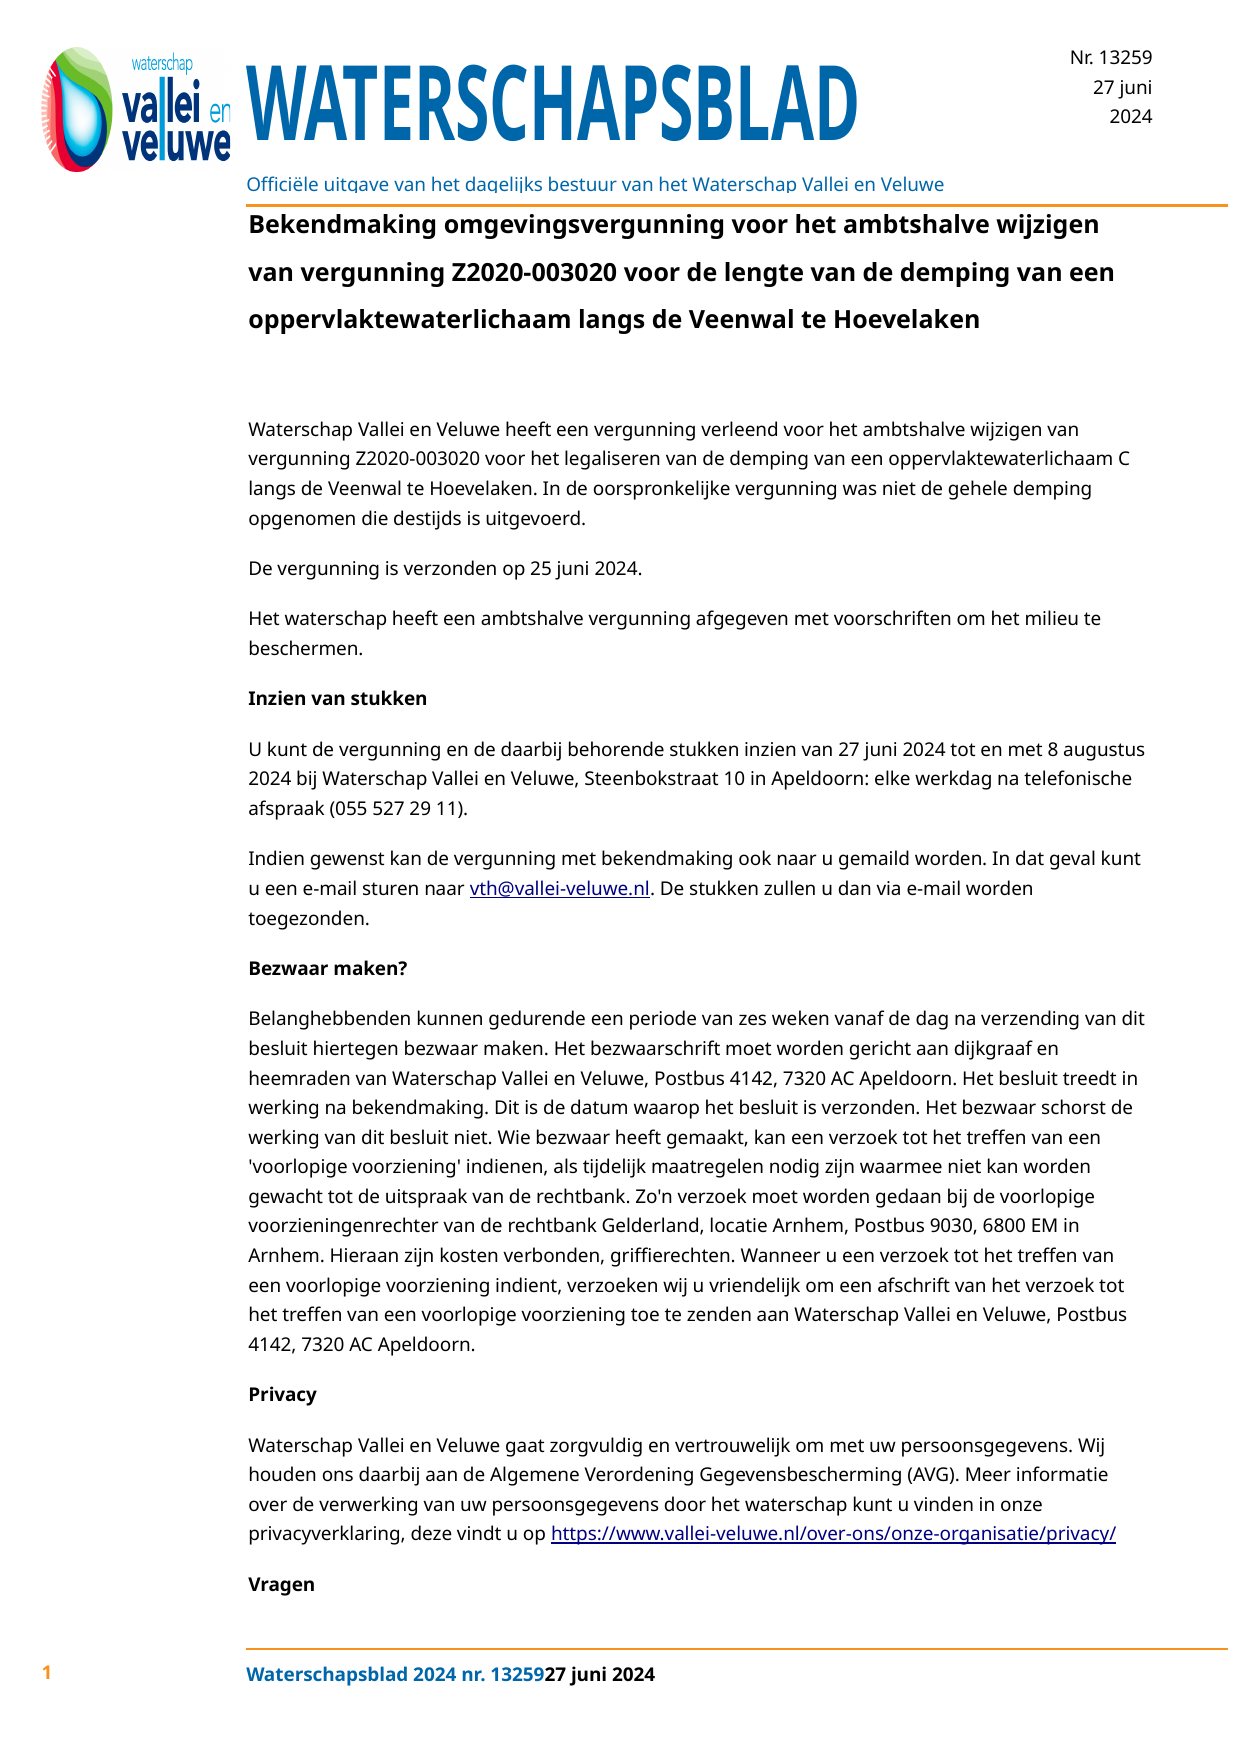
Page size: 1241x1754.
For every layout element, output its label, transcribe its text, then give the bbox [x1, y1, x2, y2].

text Het waterschap heeft een ambtshalve vergunning afgegeven met voorschriften om het milieu te beschermen. [248, 606, 1152, 661]
text Waterschap Vallei en Veluwe heeft een vergunning verleend voor het ambtshalve wijzigen van vergunning Z2020-003020 voor het legaliseren van de demping van een oppervlaktewaterlichaam C langs de Veenwal te Hoevelaken. In de oorspronkelijke vergunning was niet de gehele demping opgenomen die destijds is uitgevoerd. [248, 416, 1152, 530]
picture [41, 47, 231, 172]
text Waterschap Vallei en Veluwe gaat zorgvuldig en vertrouwelijk om met uw persoonsgegevens. Wij houden ons daarbij aan de Algemene Verordening Gegevensbescherming (AVG). Meer informatie over de verwerking van uw persoonsgegevens door het waterschap kunt u vinden in onze privacyverklaring, deze vindt u op https://www.vallei-veluwe.nl/over-ons/onze-organisatie/privacy/ [248, 1432, 1152, 1546]
text Bezwaar maken? [248, 955, 1152, 981]
text Indien gewenst kan de vergunning met bekendmaking ook naar u gemaild worden. In dat geval kunt u een e-mail sturen naar vth@vallei-veluwe.nl. De stukken zullen u dan via e-mail worden toegezonden. [248, 846, 1152, 930]
text Bekendmaking omgevingsvergunning voor het ambtshalve wijzigen van vergunning Z2020-003020 voor de lengte van de demping van een oppervlaktewaterlichaam langs de Veenwal te Hoevelaken [248, 207, 1152, 336]
text Belanghebbenden kunnen gedurende een periode van zes weken vanaf de dag na verzending van dit besluit hiertegen bezwaar maken. Het bezwaarschrift moet worden gericht aan dijkgraaf en heemraden van Waterschap Vallei en Veluwe, Postbus 4142, 7320 AC Apeldoorn. Het besluit treedt in werking na bekendmaking. Dit is de datum waarop het besluit is verzonden. Het bezwaar schorst de werking van dit besluit niet. Wie bezwaar heeft gemaakt, kan een verzoek tot het treffen van een 'voorlopige voorziening' indienen, als tijdelijk maatregelen nodig zijn waarmee niet kan worden gewacht tot de uitspraak van de rechtbank. Zo'n verzoek moet worden gedaan bij de voorlopige voorzieningenrechter van de rechtbank Gelderland, locatie Arnhem, Postbus 9030, 6800 EM in Arnhem. Hieraan zijn kosten verbonden, griffierechten. Wanneer u een verzoek tot het treffen van een voorlopige voorziening indient, verzoeken wij u vriendelijk om een afschrift van het verzoek tot het treffen van een voorlopige voorziening toe te zenden aan Waterschap Vallei en Veluwe, Postbus 4142, 7320 AC Apeldoorn. [248, 1006, 1152, 1357]
text De vergunning is verzonden op 25 juni 2024. [248, 555, 1152, 581]
text Inzien van stukken [248, 686, 1152, 711]
text Vragen [248, 1571, 1152, 1597]
text U kunt de vergunning en de daarbij behorende stukken inzien van 27 juni 2024 tot en met 8 augustus 2024 bij Waterschap Vallei en Veluwe, Steenbokstraat 10 in Apeldoorn: elke werkdag na telefonische afspraak (055 527 29 11). [248, 736, 1152, 821]
text Privacy [248, 1381, 1152, 1407]
